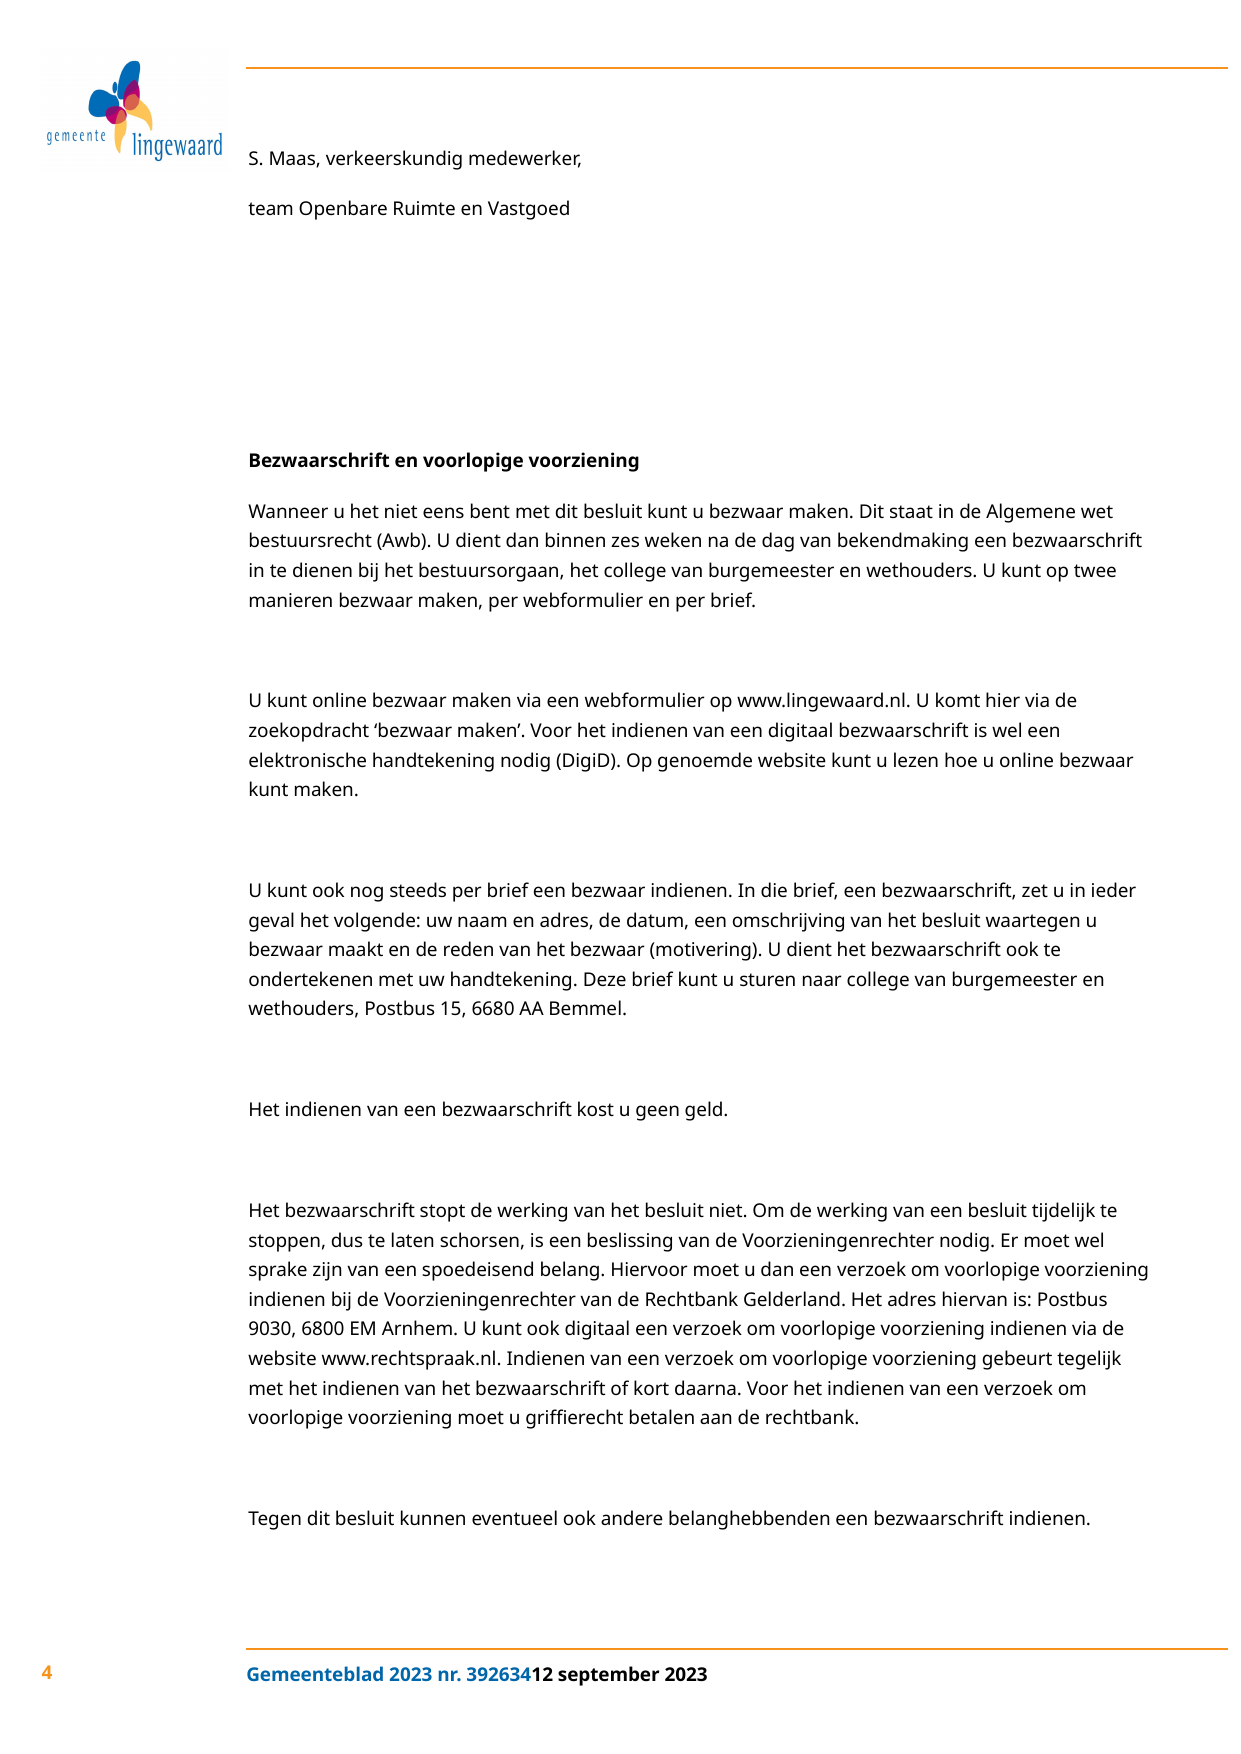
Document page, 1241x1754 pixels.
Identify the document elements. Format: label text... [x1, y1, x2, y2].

text U kunt online bezwaar maken via een webformulier op www.lingewaard.nl. U komt hier via de zoekopdracht ‘bezwaar maken’. Voor het indienen van een digitaal bezwaarschrift is wel een elektronische handtekening nodig (DigiD). Op genoemde website kunt u lezen hoe u online bezwaar kunt maken. [248, 688, 1152, 802]
text U kunt ook nog steeds per brief een bezwaar indienen. In die brief, een bezwaarschrift, zet u in ieder geval het volgende: uw naam en adres, de datum, een omschrijving van het besluit waartegen u bezwaar maakt en de reden van het bezwaar (motivering). U dient het bezwaarschrift ook te ondertekenen met uw handtekening. Deze brief kunt u sturen naar college van burgemeester en wethouders, Postbus 15, 6680 AA Bemmel. [248, 877, 1152, 1021]
text Tegen dit besluit kunnen eventueel ook andere belanghebbenden een bezwaarschrift indienen. [248, 1505, 1152, 1531]
text Het indienen van een bezwaarschrift kost u geen geld. [248, 1096, 1152, 1122]
text Het bezwaarschrift stopt de werking van het besluit niet. Om de werking van een besluit tijdelijk te stoppen, dus te laten schorsen, is een beslissing van de Voorzieningenrechter nodig. Er moet wel sprake zijn van een spoedeisend belang. Hiervoor moet u dan een verzoek om voorlopige voorziening indienen bij de Voorzieningenrechter van de Rechtbank Gelderland. Het adres hiervan is: Postbus 9030, 6800 EM Arnhem. U kunt ook digitaal een verzoek om voorlopige voorziening indienen via de website www.rechtspraak.nl. Indienen van een verzoek om voorlopige voorziening gebeurt tegelijk met het indienen van het bezwaarschrift of kort daarna. Voor het indienen van een verzoek om voorlopige voorziening moet u griffierecht betalen aan de rechtbank. [248, 1197, 1152, 1430]
text Bezwaarschrift en voorlopige voorziening [248, 448, 1152, 473]
picture [41, 47, 231, 172]
text S. Maas, verkeerskundig medewerker, [248, 145, 1152, 171]
text team Openbare Ruimte en Vastgoed [248, 196, 1152, 221]
text Wanneer u het niet eens bent met dit besluit kunt u bezwaar maken. Dit staat in de Algemene wet bestuursrecht (Awb). U dient dan binnen zes weken na de dag van bekendmaking een bezwaarschrift in te dienen bij het bestuursorgaan, het college van burgemeester en wethouders. U kunt op twee manieren bezwaar maken, per webformulier en per brief. [248, 498, 1152, 613]
